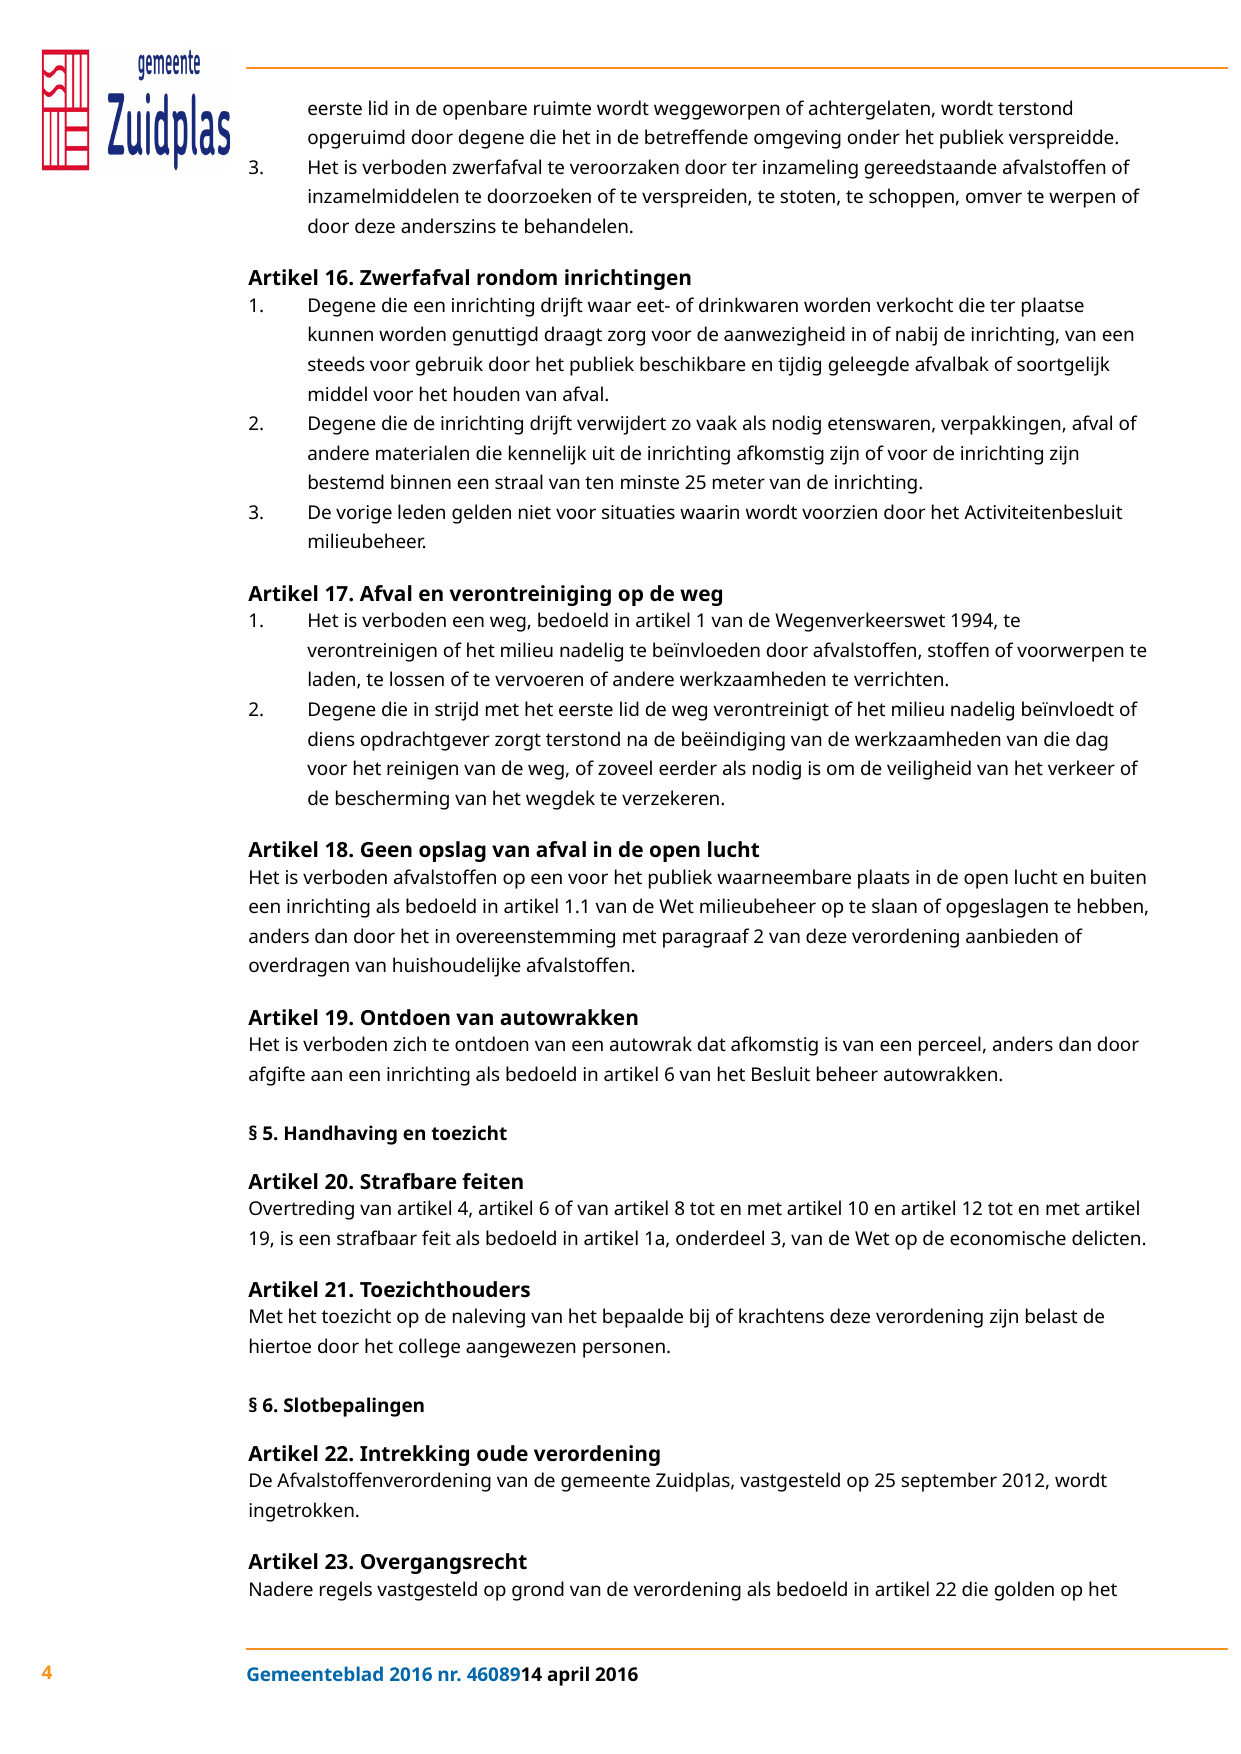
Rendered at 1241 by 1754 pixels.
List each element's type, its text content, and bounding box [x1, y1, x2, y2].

picture [41, 47, 231, 172]
list Het is verboden zwerfafval te veroorzaken door ter inzameling gereedstaande afvalstoffen of inzamelmiddelen te doorzoeken of te verspreiden, te stoten, te schoppen, omver te werpen of door deze anderszins te behandelen. [248, 154, 1152, 239]
text Artikel 19. Ontdoen van autowrakken [248, 1003, 1152, 1031]
text Artikel 18. Geen opslag van afval in de open lucht [248, 835, 1152, 864]
text Artikel 16. Zwerfafval rondom inrichtingen [248, 263, 1152, 292]
text § 6. Slotbepalingen [248, 1392, 1152, 1418]
text Nadere regels vastgesteld op grond van de verordening als bedoeld in artikel 22 die golden op het [248, 1576, 1152, 1602]
text De Afvalstoffenverordening van de gemeente Zuidplas, vastgesteld op 25 september 2012, wordt ingetrokken. [248, 1467, 1152, 1523]
list Degene die een inrichting drijft waar eet- of drinkwaren worden verkocht die ter plaatse kunnen worden genuttigd draagt zorg voor de aanwezigheid in of nabij de inrichting, van een steeds voor gebruik door het publiek beschikbare en tijdig geleegde afvalbak of soortgelijk middel voor het houden van afval. [248, 292, 1152, 406]
text Artikel 23. Overgangsrecht [248, 1547, 1152, 1576]
text Overtreding van artikel 4, artikel 6 of van artikel 8 tot en met artikel 10 en artikel 12 tot en met artikel 19, is een strafbaar feit als bedoeld in artikel 1a, onderdeel 3, van de Wet op de economische delicten. [248, 1195, 1152, 1251]
list Het is verboden een weg, bedoeld in artikel 1 van de Wegenverkeerswet 1994, te verontreinigen of het milieu nadelig te beïnvloeden door afvalstoffen, stoffen of voorwerpen te laden, te lossen of te vervoeren of andere werkzaamheden te verrichten. [248, 607, 1152, 692]
list Degene die de inrichting drijft verwijdert zo vaak als nodig etenswaren, verpakkingen, afval of andere materialen die kennelijk uit de inrichting afkomstig zijn of voor de inrichting zijn bestemd binnen een straal van ten minste 25 meter van de inrichting. [248, 410, 1152, 495]
text § 5. Handhaving en toezicht [248, 1120, 1152, 1146]
text Met het toezicht op de naleving van het bepaalde bij of krachtens deze verordening zijn belast de hiertoe door het college aangewezen personen. [248, 1304, 1152, 1359]
text Het is verboden zich te ontdoen van een autowrak dat afkomstig is van een perceel, anders dan door afgifte aan een inrichting als bedoeld in artikel 6 van het Besluit beheer autowrakken. [248, 1031, 1152, 1087]
text Artikel 22. Intrekking oude verordening [248, 1439, 1152, 1467]
list Degene die in strijd met het eerste lid de weg verontreinigt of het milieu nadelig beïnvloedt of diens opdrachtgever zorgt terstond na de beëindiging van de werkzaamheden van die dag voor het reinigen van de weg, of zoveel eerder als nodig is om de veiligheid van het verkeer of de bescherming van het wegdek te verzekeren. [248, 696, 1152, 811]
text Artikel 17. Afval en verontreiniging op de weg [248, 579, 1152, 607]
text Het is verboden afvalstoffen op een voor het publiek waarneembare plaats in de open lucht en buiten een inrichting als bedoeld in artikel 1.1 van de Wet milieubeheer op te slaan of opgeslagen te hebben, anders dan door het in overeenstemming met paragraaf 2 van deze verordening aanbieden of overdragen van huishoudelijke afvalstoffen. [248, 864, 1152, 978]
text Artikel 20. Strafbare feiten [248, 1167, 1152, 1195]
text Artikel 21. Toezichthouders [248, 1275, 1152, 1304]
list eerste lid in de openbare ruimte wordt weggeworpen of achtergelaten, wordt terstond opgeruimd door degene die het in de betreffende omgeving onder het publiek verspreidde. [248, 95, 1152, 150]
list De vorige leden gelden niet voor situaties waarin wordt voorzien door het Activiteitenbesluit milieubeheer. [248, 499, 1152, 554]
